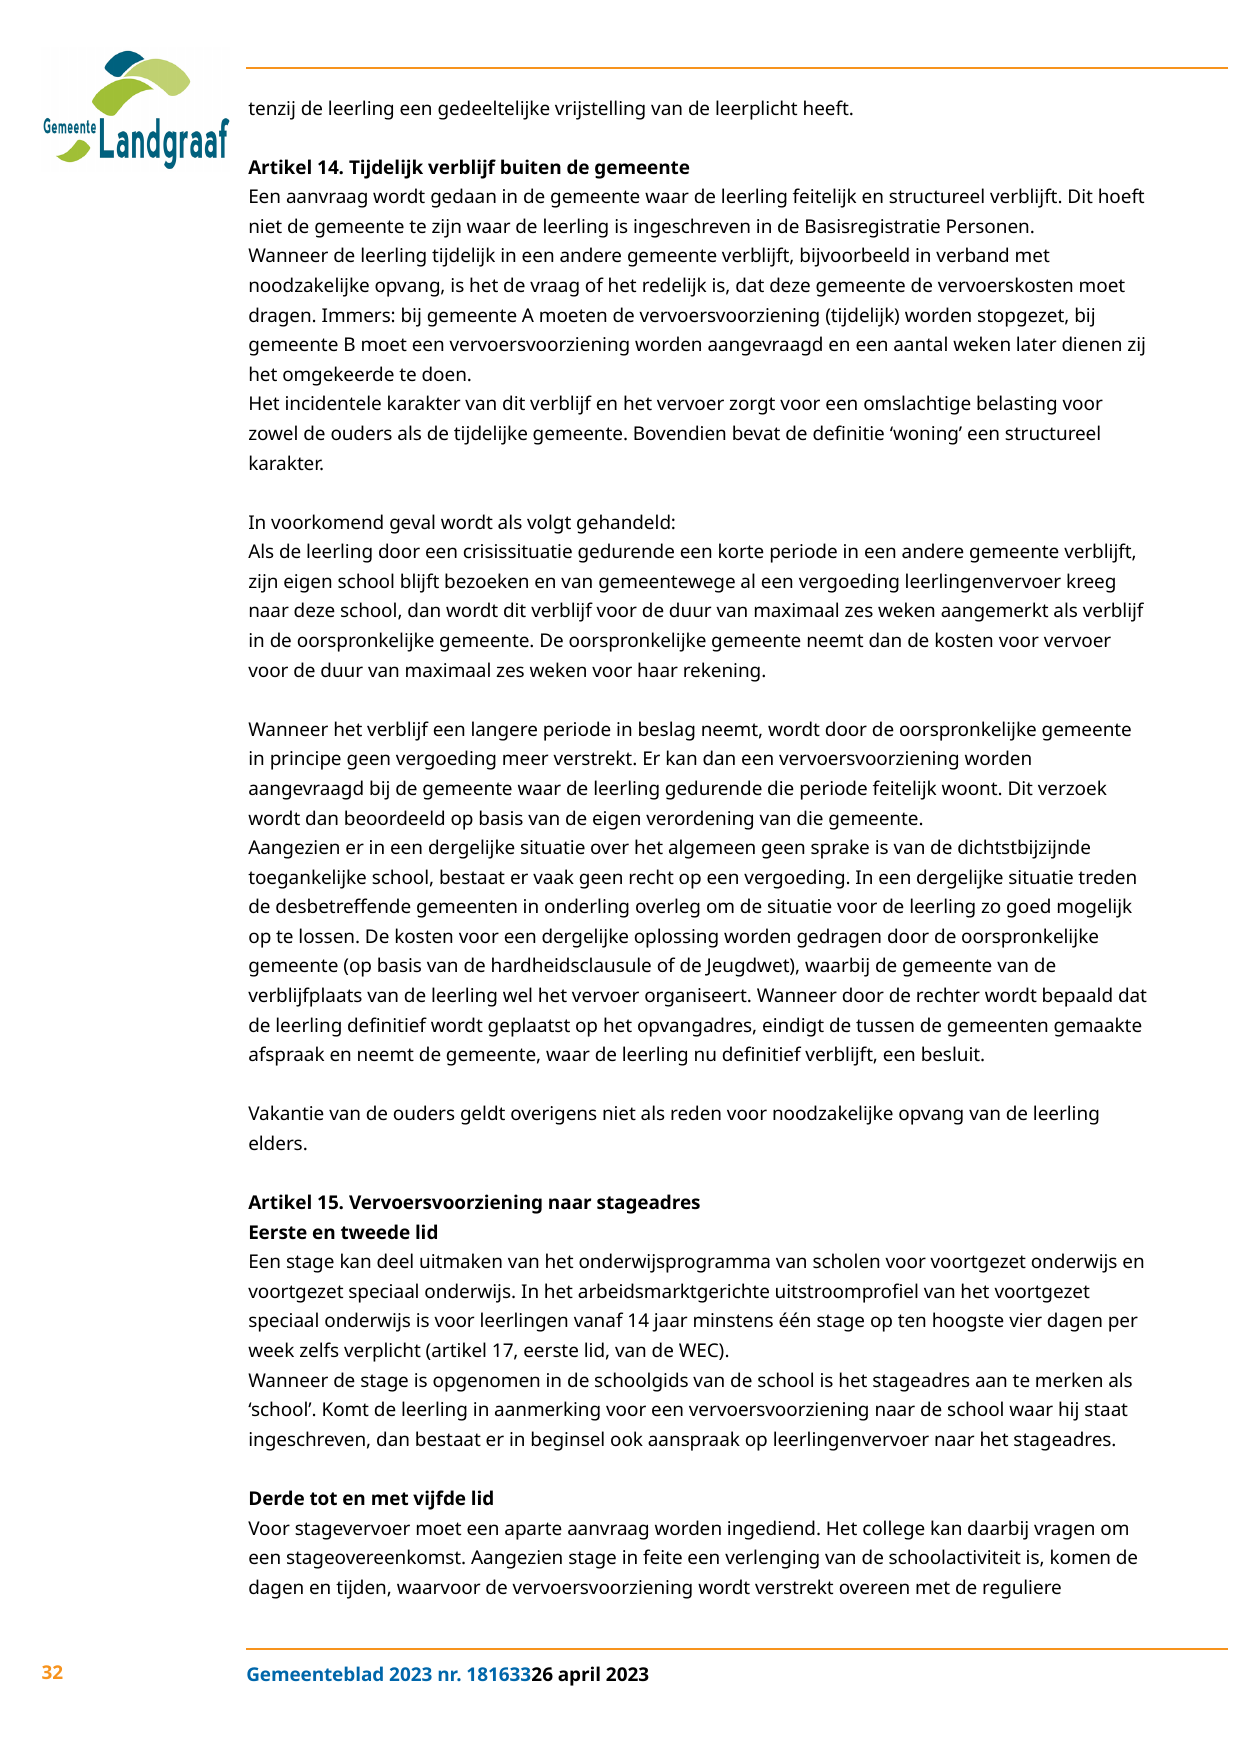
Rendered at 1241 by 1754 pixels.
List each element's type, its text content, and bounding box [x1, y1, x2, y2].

text Voor stagevervoer moet een aparte aanvraag worden ingediend. Het college kan daarbij vragen om een stageovereenkomst. Aangezien stage in feite een verlenging van de schoolactiviteit is, komen de dagen en tijden, waarvoor de vervoersvoorziening wordt verstrekt overeen met de reguliere [248, 1515, 1152, 1600]
text Vakantie van de ouders geldt overigens niet als reden voor noodzakelijke opvang van de leerling elders. [248, 1101, 1152, 1156]
text Een aanvraag wordt gedaan in de gemeente waar de leerling feitelijk en structureel verblijft. Dit hoeft niet de gemeente te zijn waar de leerling is ingeschreven in de Basisregistratie Personen. [248, 183, 1152, 239]
text Als de leerling door een crisissituatie gedurende een korte periode in een andere gemeente verblijft, zijn eigen school blijft bezoeken en van gemeentewege al een vergoeding leerlingenvervoer kreeg naar deze school, dan wordt dit verblijf voor de duur van maximaal zes weken aangemerkt als verblijf in de oorspronkelijke gemeente. De oorspronkelijke gemeente neemt dan de kosten voor vervoer voor de duur van maximaal zes weken voor haar rekening. [248, 538, 1152, 683]
text Wanneer het verblijf een langere periode in beslag neemt, wordt door de oorspronkelijke gemeente in principe geen vergoeding meer verstrekt. Er kan dan een vervoersvoorziening worden aangevraagd bij de gemeente waar de leerling gedurende die periode feitelijk woont. Dit verzoek wordt dan beoordeeld op basis van de eigen verordening van die gemeente. [248, 716, 1152, 831]
text Een stage kan deel uitmaken van het onderwijsprogramma van scholen voor voortgezet onderwijs en voortgezet speciaal onderwijs. In het arbeidsmarktgerichte uitstroomprofiel van het voortgezet speciaal onderwijs is voor leerlingen vanaf 14 jaar minstens één stage op ten hoogste vier dagen per week zelfs verplicht (artikel 17, eerste lid, van de WEC). [248, 1248, 1152, 1363]
text In voorkomend geval wordt als volgt gehandeld: [248, 509, 1152, 535]
text Artikel 14. Tijdelijk verblijf buiten de gemeente [248, 154, 1152, 180]
text Wanneer de leerling tijdelijk in een andere gemeente verblijft, bijvoorbeeld in verband met noodzakelijke opvang, is het de vraag of het redelijk is, dat deze gemeente de vervoerskosten moet dragen. Immers: bij gemeente A moeten de vervoersvoorziening (tijdelijk) worden stopgezet, bij gemeente B moet een vervoersvoorziening worden aangevraagd en een aantal weken later dienen zij het omgekeerde te doen. [248, 243, 1152, 387]
picture [41, 47, 231, 172]
text Derde tot en met vijfde lid [248, 1485, 1152, 1511]
text Aangezien er in een dergelijke situatie over het algemeen geen sprake is van de dichtstbijzijnde toegankelijke school, bestaat er vaak geen recht op een vergoeding. In een dergelijke situatie treden de desbetreffende gemeenten in onderling overleg om de situatie voor de leerling zo goed mogelijk op te lossen. De kosten voor een dergelijke oplossing worden gedragen door de oorspronkelijke gemeente (op basis van de hardheidsclausule of de Jeugdwet), waarbij de gemeente van de verblijfplaats van de leerling wel het vervoer organiseert. Wanneer door de rechter wordt bepaald dat de leerling definitief wordt geplaatst op het opvangadres, eindigt de tussen de gemeenten gemaakte afspraak en neemt de gemeente, waar de leerling nu definitief verblijft, een besluit. [248, 834, 1152, 1067]
text Eerste en tweede lid [248, 1219, 1152, 1245]
text tenzij de leerling een gedeeltelijke vrijstelling van de leerplicht heeft. [248, 95, 1152, 121]
text Het incidentele karakter van dit verblijf en het vervoer zorgt voor een omslachtige belasting voor zowel de ouders als de tijdelijke gemeente. Bovendien bevat de definitie ‘woning’ een structureel karakter. [248, 391, 1152, 476]
text Wanneer de stage is opgenomen in de schoolgids van de school is het stageadres aan te merken als ‘school’. Komt de leerling in aanmerking voor een vervoersvoorziening naar de school waar hij staat ingeschreven, dan bestaat er in beginsel ook aanspraak op leerlingenvervoer naar het stageadres. [248, 1367, 1152, 1452]
text Artikel 15. Vervoersvoorziening naar stageadres [248, 1189, 1152, 1215]
